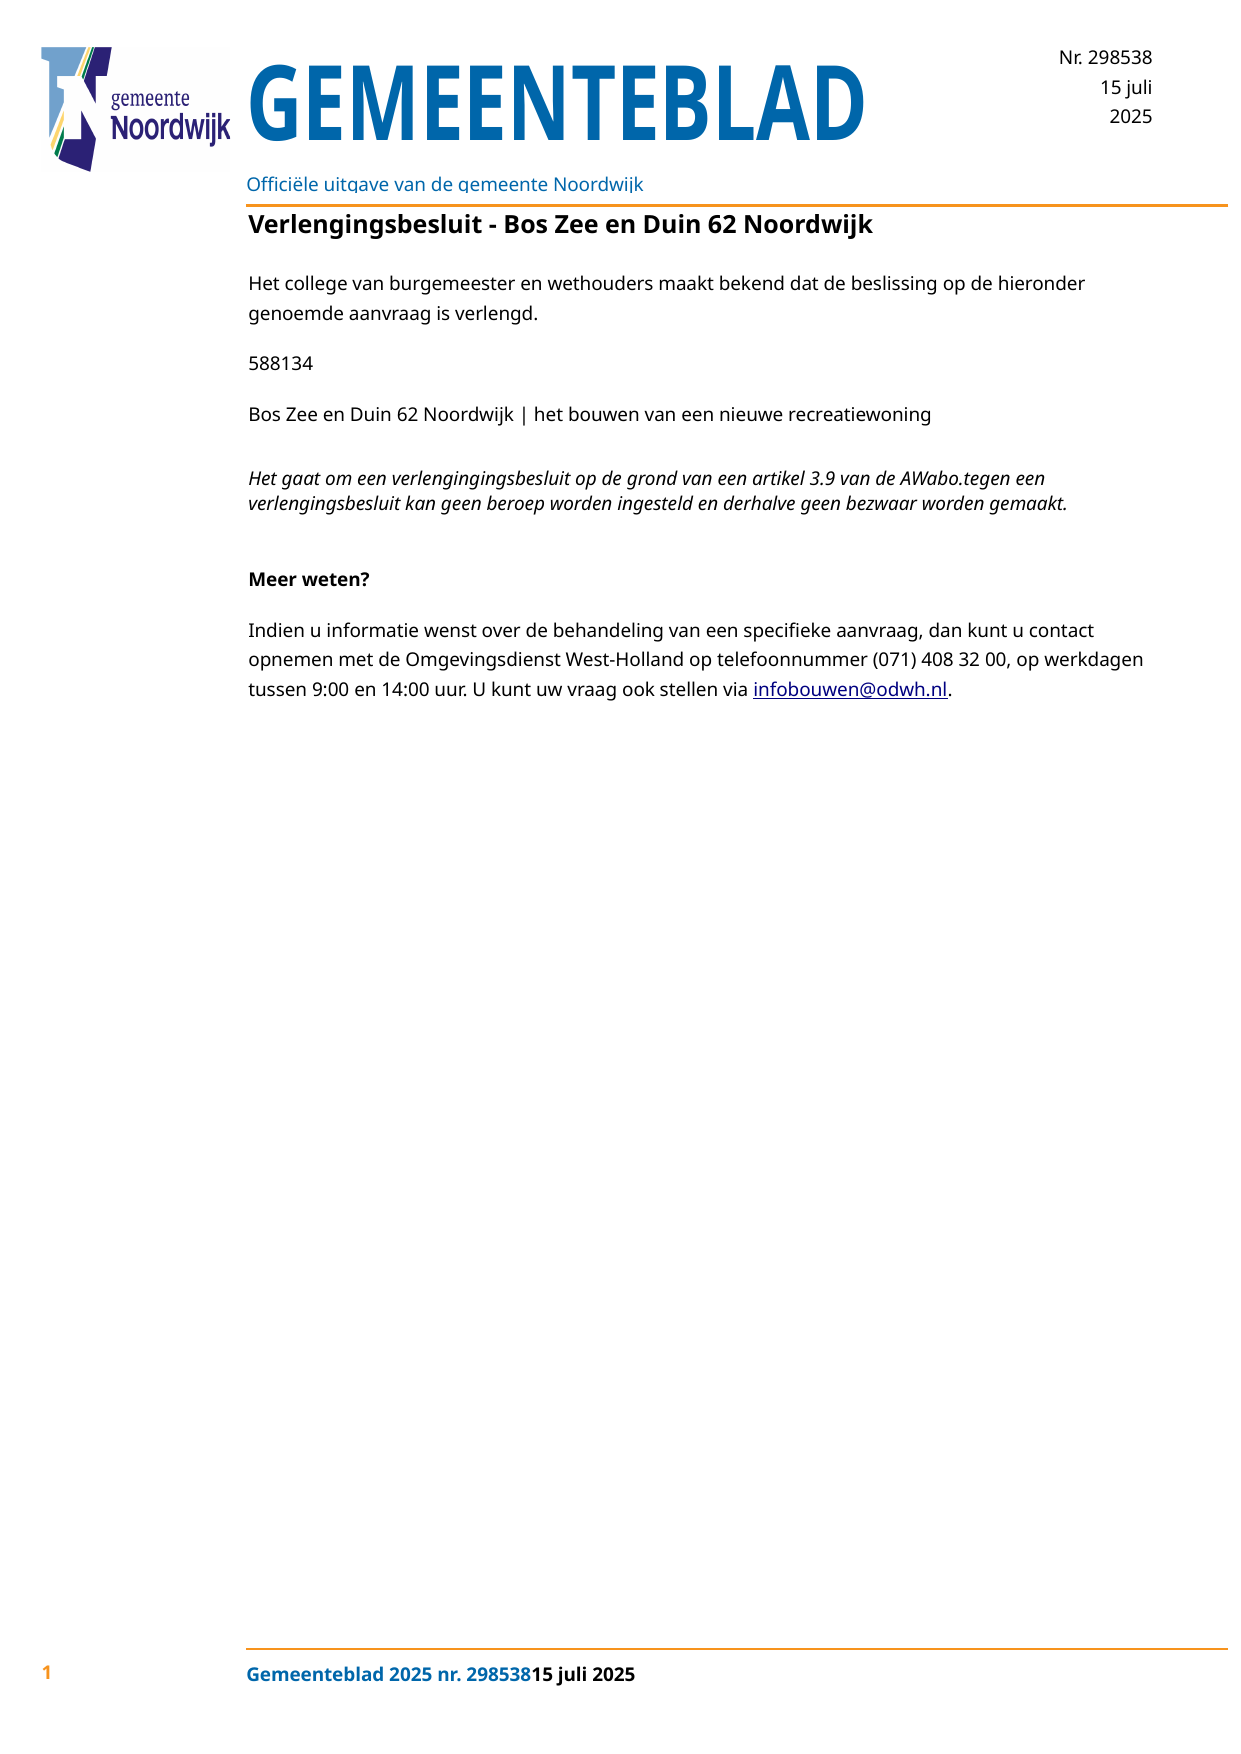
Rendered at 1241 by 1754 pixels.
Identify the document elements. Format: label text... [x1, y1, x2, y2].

text Het college van burgemeester en wethouders maakt bekend dat de beslissing op de hieronder genoemde aanvraag is verlengd. [248, 270, 1152, 326]
text Indien u informatie wenst over de behandeling van een specifieke aanvraag, dan kunt u contact opnemen met de Omgevingsdienst West-Holland op telefoonnummer (071) 408 32 00, op werkdagen tussen 9:00 en 14:00 uur. U kunt uw vraag ook stellen via infobouwen@odwh.nl. [248, 617, 1152, 702]
text Het gaat om een verlengingingsbesluit op de grond van een artikel 3.9 van de AWabo.tegen een verlengingsbesluit kan geen beroep worden ingesteld en derhalve geen bezwaar worden gemaakt. [248, 465, 1152, 516]
text Bos Zee en Duin 62 Noordwijk | het bouwen van een nieuwe recreatiewoning [248, 401, 1152, 426]
text Meer weten? [248, 567, 1152, 592]
text Verlengingsbesluit - Bos Zee en Duin 62 Noordwijk [248, 207, 1152, 241]
text 588134 [248, 350, 1152, 376]
picture [41, 47, 231, 172]
